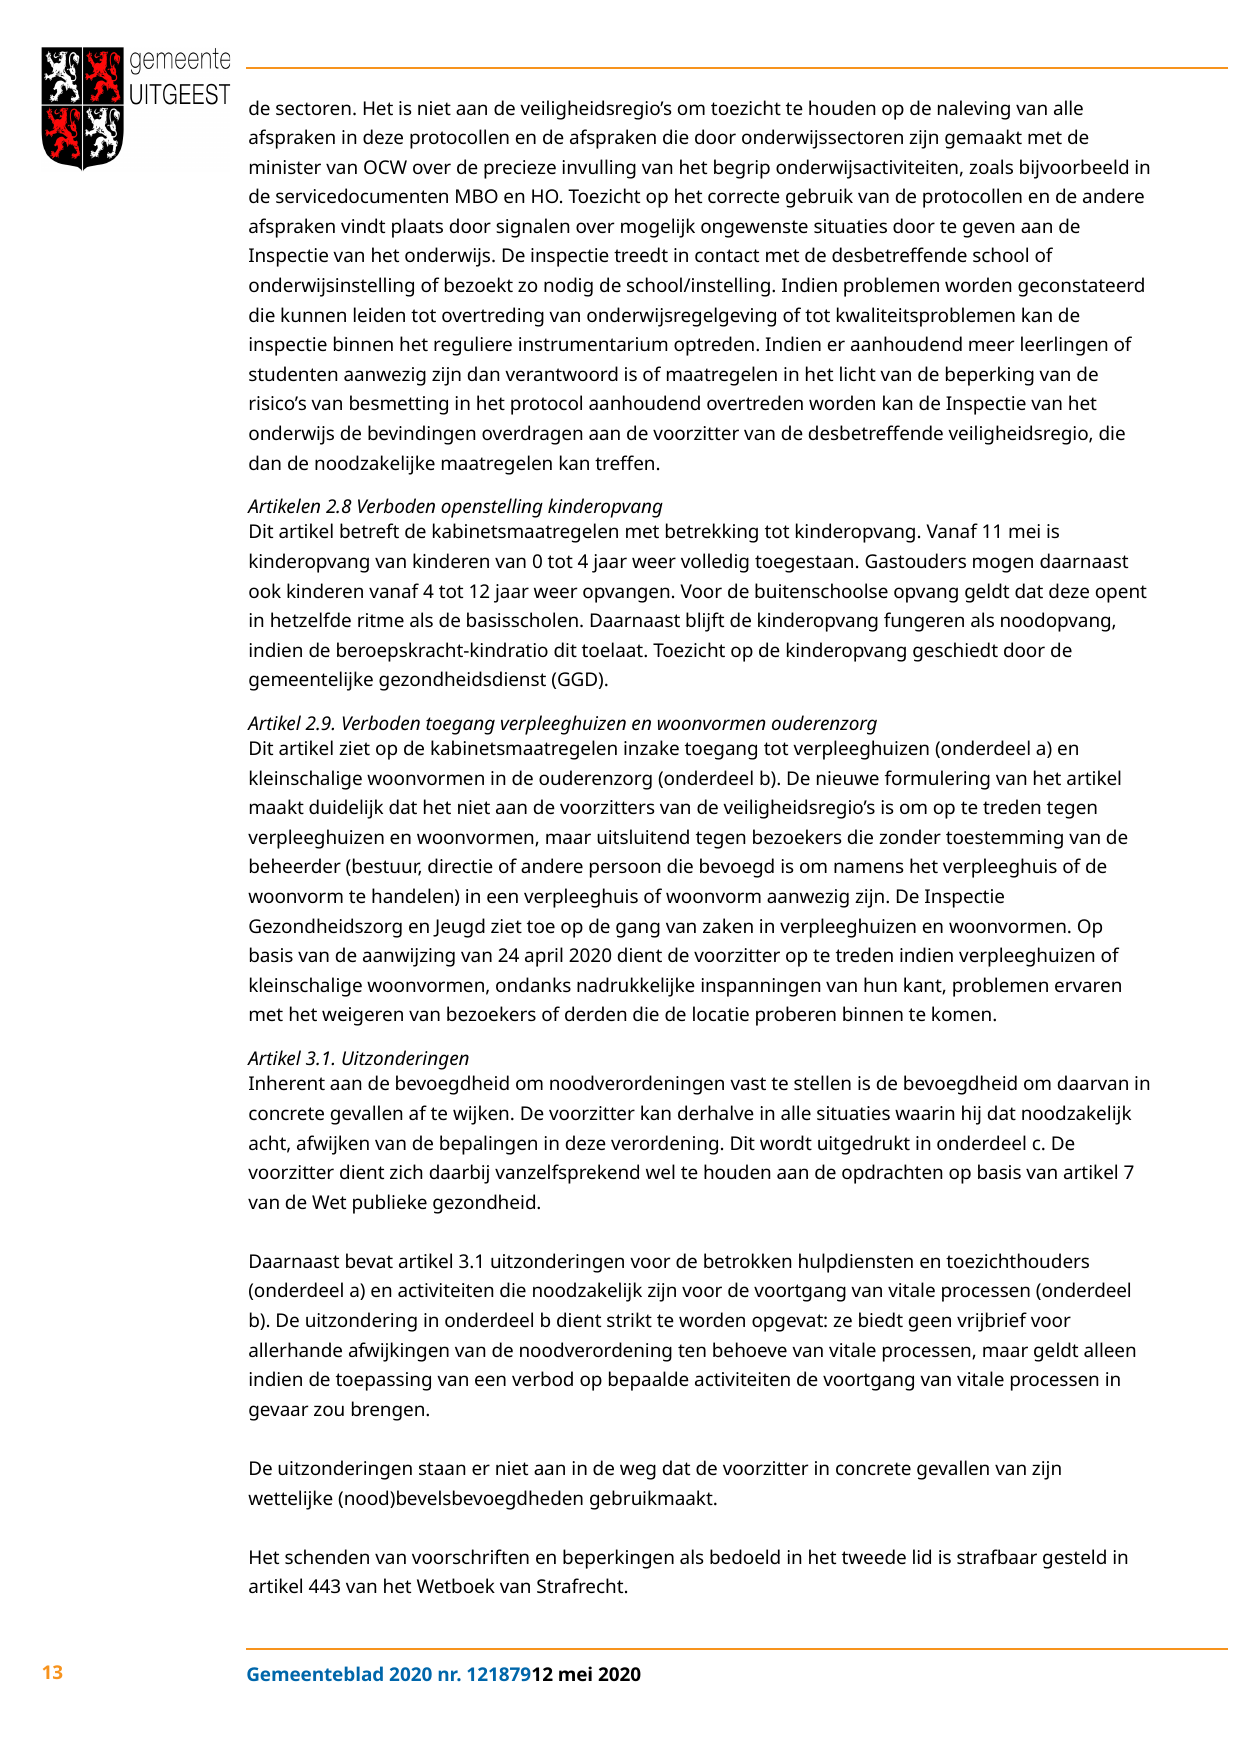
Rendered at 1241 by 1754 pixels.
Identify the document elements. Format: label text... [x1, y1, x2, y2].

text De uitzonderingen staan er niet aan in de weg dat de voorzitter in concrete gevallen van zijn wettelijke (nood)bevelsbevoegdheden gebruikmaakt. [248, 1455, 1152, 1510]
text de sectoren. Het is niet aan de veiligheidsregio’s om toezicht te houden op de naleving van alle afspraken in deze protocollen en de afspraken die door onderwijssectoren zijn gemaakt met de minister van OCW over de precieze invulling van het begrip onderwijsactiviteiten, zoals bijvoorbeeld in de servicedocumenten MBO en HO. Toezicht op het correcte gebruik van de protocollen en de andere afspraken vindt plaats door signalen over mogelijk ongewenste situaties door te geven aan de Inspectie van het onderwijs. De inspectie treedt in contact met de desbetreffende school of onderwijsinstelling of bezoekt zo nodig de school/instelling. Indien problemen worden geconstateerd die kunnen leiden tot overtreding van onderwijsregelgeving of tot kwaliteitsproblemen kan de inspectie binnen het reguliere instrumentarium optreden. Indien er aanhoudend meer leerlingen of studenten aanwezig zijn dan verantwoord is of maatregelen in het licht van de beperking van de risico’s van besmetting in het protocol aanhoudend overtreden worden kan de Inspectie van het onderwijs de bevindingen overdragen aan de voorzitter van de desbetreffende veiligheidsregio, die dan de noodzakelijke maatregelen kan treffen. [248, 95, 1152, 476]
text Artikelen 2.8 Verboden openstelling kinderopvang [248, 493, 1152, 519]
text Daarnaast bevat artikel 3.1 uitzonderingen voor de betrokken hulpdiensten en toezichthouders (onderdeel a) en activiteiten die noodzakelijk zijn voor de voortgang van vitale processen (onderdeel b). De uitzondering in onderdeel b dient strikt te worden opgevat: ze biedt geen vrijbrief voor allerhande afwijkingen van de noodverordening ten behoeve van vitale processen, maar geldt alleen indien de toepassing van een verbod op bepaalde activiteiten de voortgang van vitale processen in gevaar zou brengen. [248, 1248, 1152, 1422]
text Het schenden van voorschriften en beperkingen als bedoeld in het tweede lid is strafbaar gesteld in artikel 443 van het Wetboek van Strafrecht. [248, 1544, 1152, 1599]
picture [41, 47, 231, 172]
text Inherent aan de bevoegdheid om noodverordeningen vast te stellen is de bevoegdheid om daarvan in concrete gevallen af te wijken. De voorzitter kan derhalve in alle situaties waarin hij dat noodzakelijk acht, afwijken van de bepalingen in deze verordening. Dit wordt uitgedrukt in onderdeel c. De voorzitter dient zich daarbij vanzelfsprekend wel te houden aan de opdrachten op basis van artikel 7 van de Wet publieke gezondheid. [248, 1071, 1152, 1214]
text Artikel 2.9. Verboden toegang verpleeghuizen en woonvormen ouderenzorg [248, 710, 1152, 735]
text Dit artikel ziet op de kabinetsmaatregelen inzake toegang tot verpleeghuizen (onderdeel a) en kleinschalige woonvormen in de ouderenzorg (onderdeel b). De nieuwe formulering van het artikel maakt duidelijk dat het niet aan de voorzitters van de veiligheidsregio’s is om op te treden tegen verpleeghuizen en woonvormen, maar uitsluitend tegen bezoekers die zonder toestemming van de beheerder (bestuur, directie of andere persoon die bevoegd is om namens het verpleeghuis of de woonvorm te handelen) in een verpleeghuis of woonvorm aanwezig zijn. De Inspectie Gezondheidszorg en Jeugd ziet toe op de gang van zaken in verpleeghuizen en woonvormen. Op basis van de aanwijzing van 24 april 2020 dient de voorzitter op te treden indien verpleeghuizen of kleinschalige woonvormen, ondanks nadrukkelijke inspanningen van hun kant, problemen ervaren met het weigeren van bezoekers of derden die de locatie proberen binnen te komen. [248, 735, 1152, 1027]
text Artikel 3.1. Uitzonderingen [248, 1045, 1152, 1071]
text Dit artikel betreft de kabinetsmaatregelen met betrekking tot kinderopvang. Vanaf 11 mei is kinderopvang van kinderen van 0 tot 4 jaar weer volledig toegestaan. Gastouders mogen daarnaast ook kinderen vanaf 4 tot 12 jaar weer opvangen. Voor de buitenschoolse opvang geldt dat deze opent in hetzelfde ritme als de basisscholen. Daarnaast blijft de kinderopvang fungeren als noodopvang, indien de beroepskracht-kindratio dit toelaat. Toezicht op de kinderopvang geschiedt door de gemeentelijke gezondheidsdienst (GGD). [248, 519, 1152, 692]
